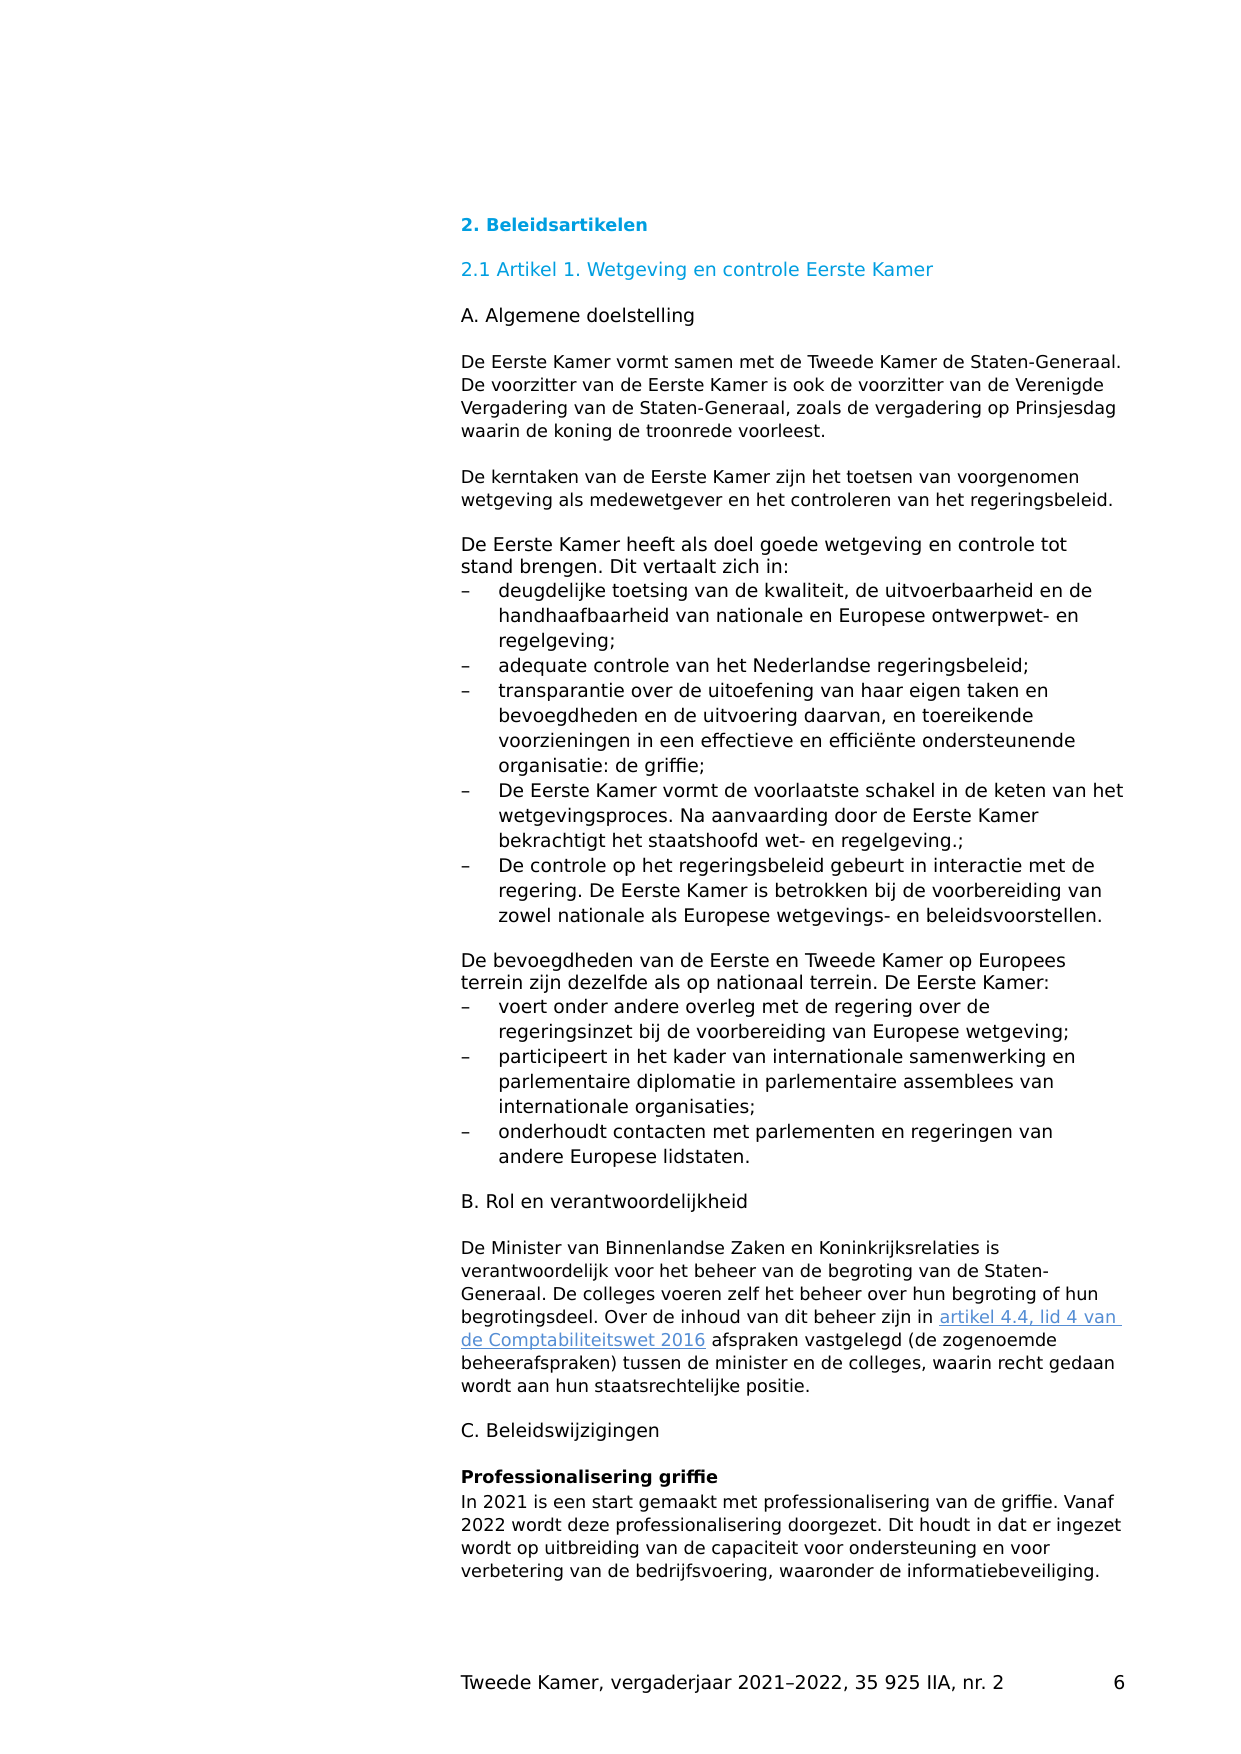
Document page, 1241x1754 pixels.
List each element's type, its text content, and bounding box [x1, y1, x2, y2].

text De kerntaken van de Eerste Kamer zijn het toetsen van voorgenomen wetgeving als medewetgever en het controleren van het regeringsbeleid. [461, 465, 1125, 511]
title C. Beleidswijzigingen [461, 1420, 1125, 1442]
list participeert in het kader van internationale samenwerking en parlementaire diplomatie in parlementaire assemblees van internationale organisaties; [461, 1044, 1125, 1119]
title 2.1 Artikel 1. Wetgeving en controle Eerste Kamer [461, 259, 1125, 281]
list De controle op het regeringsbeleid gebeurt in interactie met de regering. De Eerste Kamer is betrokken bij de voorbereiding van zowel nationale als Europese wetgevings- en beleidsvoorstellen. [461, 853, 1125, 928]
list deugdelijke toetsing van de kwaliteit, de uitvoerbaarheid en de handhaafbaarheid van nationale en Europese ontwerpwet- en regelgeving; [461, 578, 1125, 653]
title A. Algemene doelstelling [461, 305, 1125, 327]
text De Eerste Kamer vormt samen met de Tweede Kamer de Staten-Generaal. De voorzitter van de Eerste Kamer is ook de voorzitter van de Verenigde Vergadering van de Staten-Generaal, zoals de vergadering op Prinsjesdag waarin de koning de troonrede voorleest. [461, 351, 1125, 442]
text De Minister van Binnenlandse Zaken en Koninkrijksrelaties is verantwoordelijk voor het beheer van de begroting van de Staten-Generaal. De colleges voeren zelf het beheer over hun begroting of hun begrotingsdeel. Over de inhoud van dit beheer zijn in artikel 4.4, lid 4 van de Comptabiliteitswet 2016 afspraken vastgelegd (de zogenoemde beheerafspraken) tussen de minister en de colleges, waarin recht gedaan wordt aan hun staatsrechtelijke positie. [461, 1236, 1125, 1397]
title 2. Beleidsartikelen [461, 213, 1125, 236]
title B. Rol en verantwoordelijkheid [461, 1191, 1125, 1213]
list transparantie over de uitoefening van haar eigen taken en bevoegdheden en de uitvoering daarvan, en toereikende voorzieningen in een effectieve en efficiënte ondersteunende organisatie: de griffie; [461, 678, 1125, 778]
text Professionalisering griffie [461, 1465, 1125, 1488]
list adequate controle van het Nederlandse regeringsbeleid; [461, 653, 1125, 678]
text De Eerste Kamer heeft als doel goede wetgeving en controle tot stand brengen. Dit vertaalt zich in: [461, 534, 1125, 578]
text De bevoegdheden van de Eerste en Tweede Kamer op Europees terrein zijn dezelfde als op nationaal terrein. De Eerste Kamer: [461, 950, 1125, 994]
list voert onder andere overleg met de regering over de regeringsinzet bij de voorbereiding van Europese wetgeving; [461, 994, 1125, 1044]
text In 2021 is een start gemaakt met professionalisering van de griffie. Vanaf 2022 wordt deze professionalisering doorgezet. Dit houdt in dat er ingezet wordt op uitbreiding van de capaciteit voor ondersteuning en voor verbetering van de bedrijfsvoering, waaronder de informatiebeveiliging. [461, 1490, 1125, 1582]
list De Eerste Kamer vormt de voorlaatste schakel in de keten van het wetgevingsproces. Na aanvaarding door de Eerste Kamer bekrachtigt het staatshoofd wet- en regelgeving.; [461, 778, 1125, 853]
list onderhoudt contacten met parlementen en regeringen van andere Europese lidstaten. [461, 1119, 1125, 1169]
